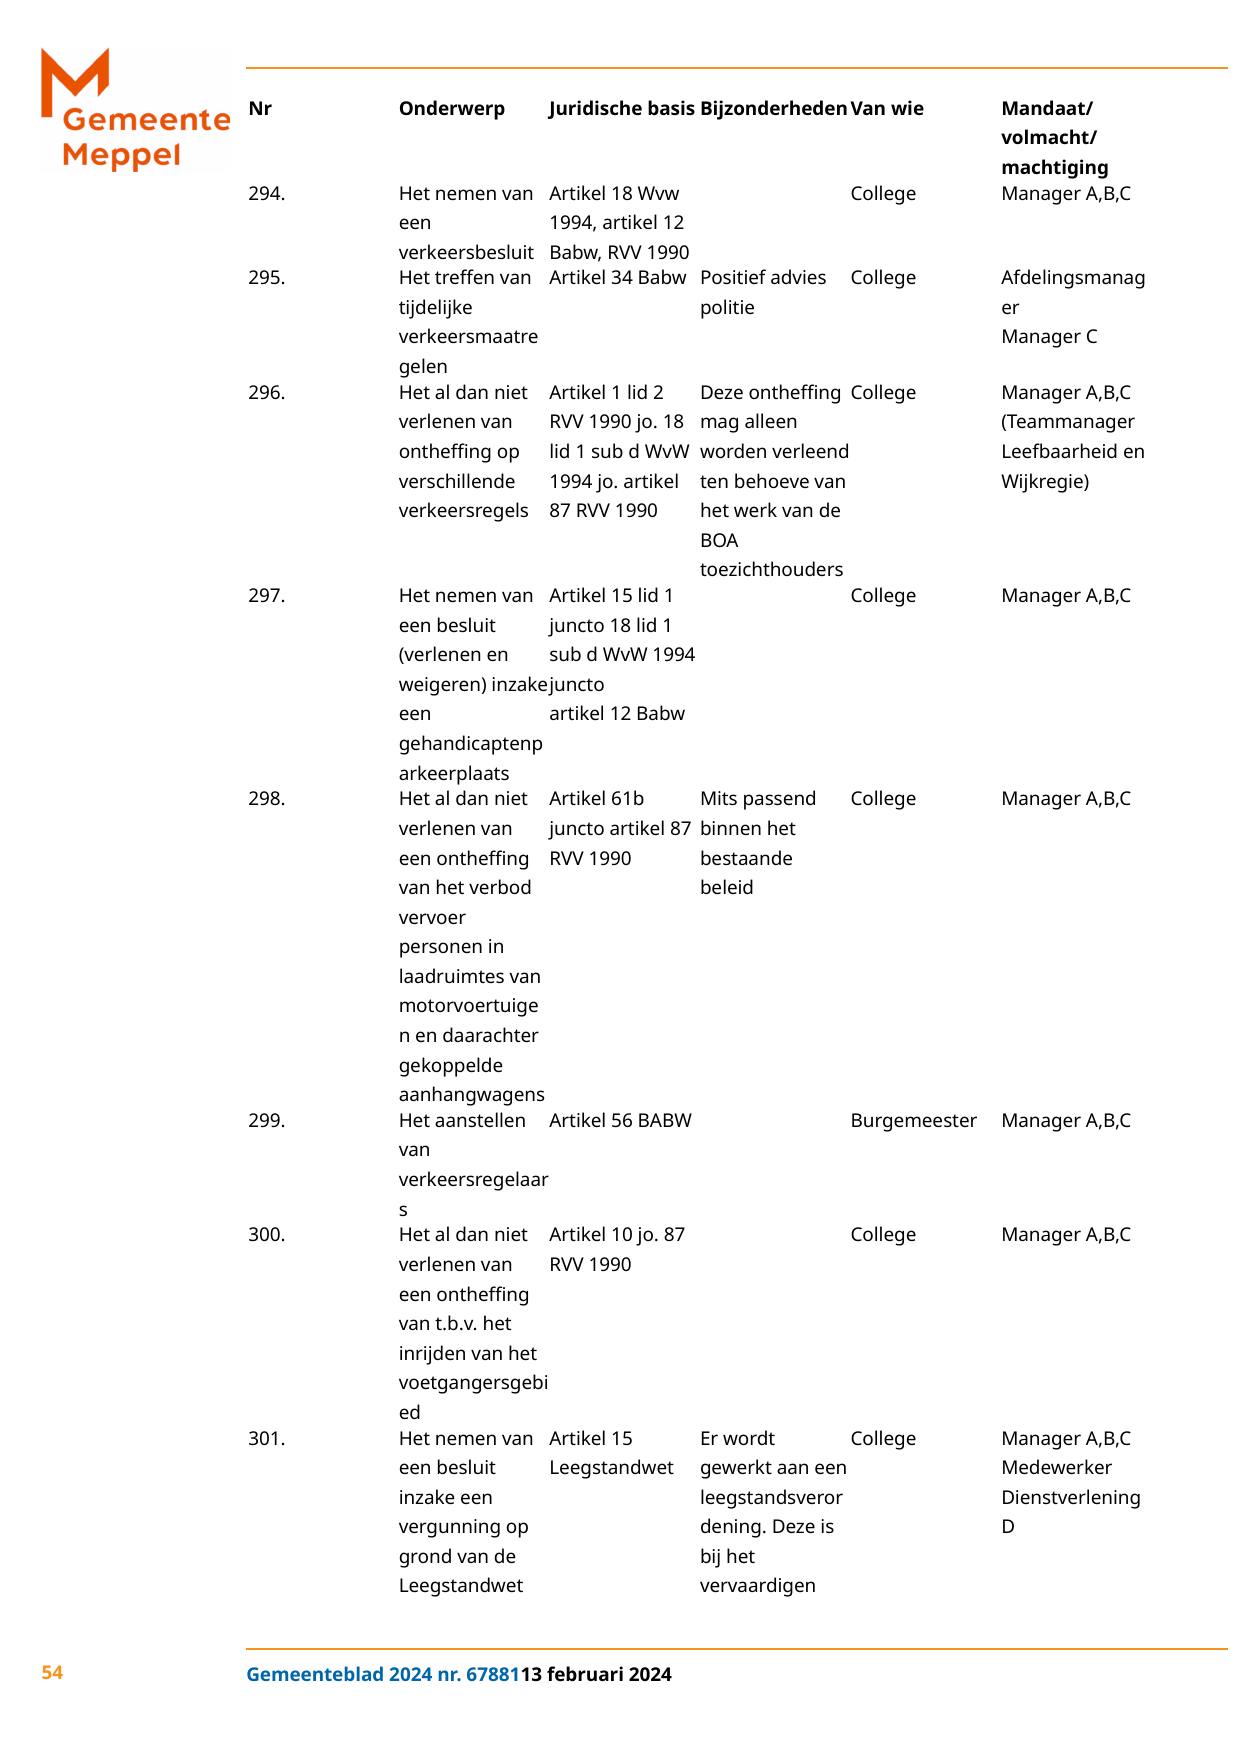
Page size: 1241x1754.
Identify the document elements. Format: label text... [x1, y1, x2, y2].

table_cell [248, 582, 398, 786]
table_cell Het aanstellen van verkeersregelaars [399, 1107, 549, 1222]
table_cell Afdelingsmanager Manager C [1001, 265, 1152, 379]
table_cell Het treffen van tijdelijke verkeersmaatregelen [399, 265, 549, 379]
table_cell Manager A,B,C [1001, 1107, 1152, 1222]
table_cell Artikel 56 BABW [549, 1107, 700, 1222]
table_cell Manager A,B,C Medewerker Dienstverlening D [1001, 1425, 1152, 1598]
table_cell Het al dan niet verlenen van een ontheffing van het verbod vervoer personen in laadruimtes van motorvoertuigen en daarachter gekoppelde aanhangwagens [399, 786, 549, 1107]
table_header Juridische basis [549, 95, 700, 180]
table_cell Er wordt gewerkt aan een leegstandsverordening. Deze is bij het vervaardigen [700, 1425, 850, 1598]
table_cell [700, 180, 850, 264]
table_cell [700, 1222, 850, 1425]
table_cell College [850, 786, 1001, 1107]
table_cell College [850, 1222, 1001, 1425]
table_cell Het nemen van een besluit inzake een vergunning op grond van de Leegstandwet [399, 1425, 549, 1598]
table_cell Artikel 1 lid 2 RVV 1990 jo. 18 lid 1 sub d WvW 1994 jo. artikel 87 RVV 1990 [549, 379, 700, 582]
table_cell [248, 1222, 398, 1425]
table_cell Artikel 61b juncto artikel 87 RVV 1990 [549, 786, 700, 1107]
table_cell Manager A,B,C (Teammanager Leefbaarheid en Wijkregie) [1001, 379, 1152, 582]
table_header Van wie [850, 95, 1001, 180]
table_cell College [850, 265, 1001, 379]
table_cell Burgemeester [850, 1107, 1001, 1222]
table_cell [248, 265, 398, 379]
table_cell Manager A,B,C [1001, 582, 1152, 786]
table_cell [248, 1425, 398, 1598]
table_cell [248, 1107, 398, 1222]
table_cell Mits passend binnen het bestaande beleid [700, 786, 850, 1107]
table_header Onderwerp [399, 95, 549, 180]
table_cell Manager A,B,C [1001, 180, 1152, 264]
table_cell College [850, 180, 1001, 264]
table_cell [700, 1107, 850, 1222]
table_cell Deze ontheffing mag alleen worden verleend ten behoeve van het werk van de BOA toezichthouders [700, 379, 850, 582]
table_cell Artikel 18 Wvw 1994, artikel 12 Babw, RVV 1990 [549, 180, 700, 264]
table_cell [248, 379, 398, 582]
table_cell [700, 582, 850, 786]
picture [41, 47, 231, 172]
table_cell Het nemen van een besluit (verlenen en weigeren) inzake een gehandicaptenparkeerplaats [399, 582, 549, 786]
table_cell Artikel 15 lid 1 juncto 18 lid 1 sub d WvW 1994 juncto artikel 12 Babw [549, 582, 700, 786]
table_header Nr [248, 95, 398, 180]
table_cell Het al dan niet verlenen van een ontheffing van t.b.v. het inrijden van het voetgangersgebied [399, 1222, 549, 1425]
table_cell [248, 786, 398, 1107]
table_cell College [850, 1425, 1001, 1598]
table_cell Manager A,B,C [1001, 786, 1152, 1107]
table_header Bijzonderheden [700, 95, 850, 180]
table_cell College [850, 379, 1001, 582]
table_cell Het al dan niet verlenen van ontheffing op verschillende verkeersregels [399, 379, 549, 582]
table_cell Het nemen van een verkeersbesluit [399, 180, 549, 264]
table_cell Artikel 15 Leegstandwet [549, 1425, 700, 1598]
table_cell Positief advies politie [700, 265, 850, 379]
table_cell College [850, 582, 1001, 786]
table_cell Artikel 34 Babw [549, 265, 700, 379]
table_header Mandaat/volmacht/machtiging [1001, 95, 1152, 180]
table_cell Artikel 10 jo. 87 RVV 1990 [549, 1222, 700, 1425]
table_cell Manager A,B,C [1001, 1222, 1152, 1425]
table_cell [248, 180, 398, 264]
